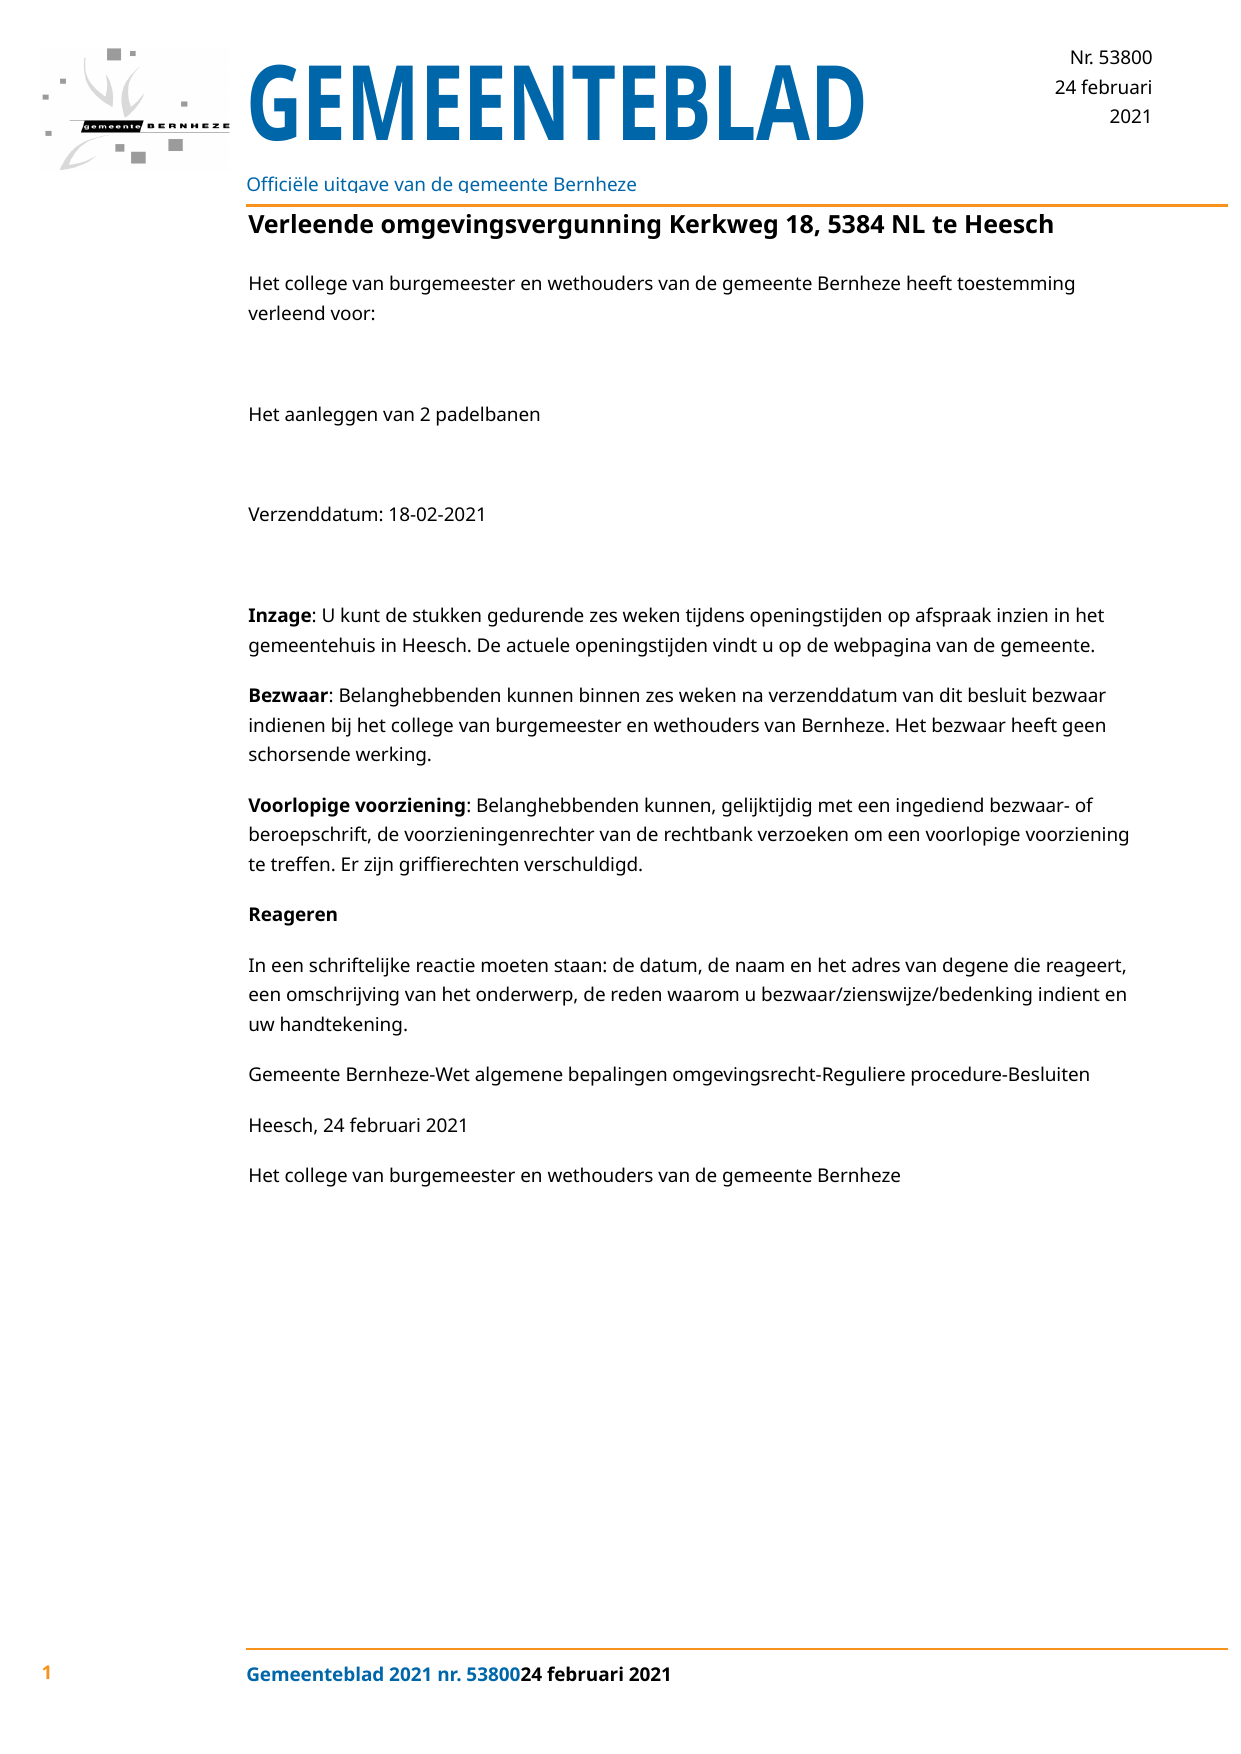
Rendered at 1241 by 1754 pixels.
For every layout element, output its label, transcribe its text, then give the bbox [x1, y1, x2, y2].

text Verleende omgevingsvergunning Kerkweg 18, 5384 NL te Heesch [248, 207, 1152, 241]
text Het aanleggen van 2 padelbanen [248, 401, 1152, 426]
text Verzenddatum: 18-02-2021 [248, 502, 1152, 527]
picture [41, 47, 231, 172]
text Het college van burgemeester en wethouders van de gemeente Bernheze heeft toestemming verleend voor: [248, 270, 1152, 326]
text In een schriftelijke reactie moeten staan: de datum, de naam en het adres van degene die reageert, een omschrijving van het onderwerp, de reden waarom u bezwaar/zienswijze/bedenking indient en uw handtekening. [248, 952, 1152, 1037]
text Reageren [248, 902, 1152, 927]
text Voorlopige voorziening: Belanghebbenden kunnen, gelijktijdig met een ingediend bezwaar- of beroepschrift, de voorzieningenrechter van de rechtbank verzoeken om een voorlopige voorziening te treffen. Er zijn griffierechten verschuldigd. [248, 792, 1152, 877]
text Heesch, 24 februari 2021 [248, 1112, 1152, 1138]
text Bezwaar: Belanghebbenden kunnen binnen zes weken na verzenddatum van dit besluit bezwaar indienen bij het college van burgemeester en wethouders van Bernheze. Het bezwaar heeft geen schorsende werking. [248, 682, 1152, 767]
text Gemeente Bernheze-Wet algemene bepalingen omgevingsrecht-Reguliere procedure-Besluiten [248, 1062, 1152, 1087]
text Het college van burgemeester en wethouders van de gemeente Bernheze [248, 1162, 1152, 1188]
text Inzage: U kunt de stukken gedurende zes weken tijdens openingstijden op afspraak inzien in het gemeentehuis in Heesch. De actuele openingstijden vindt u op de webpagina van de gemeente. [248, 602, 1152, 658]
